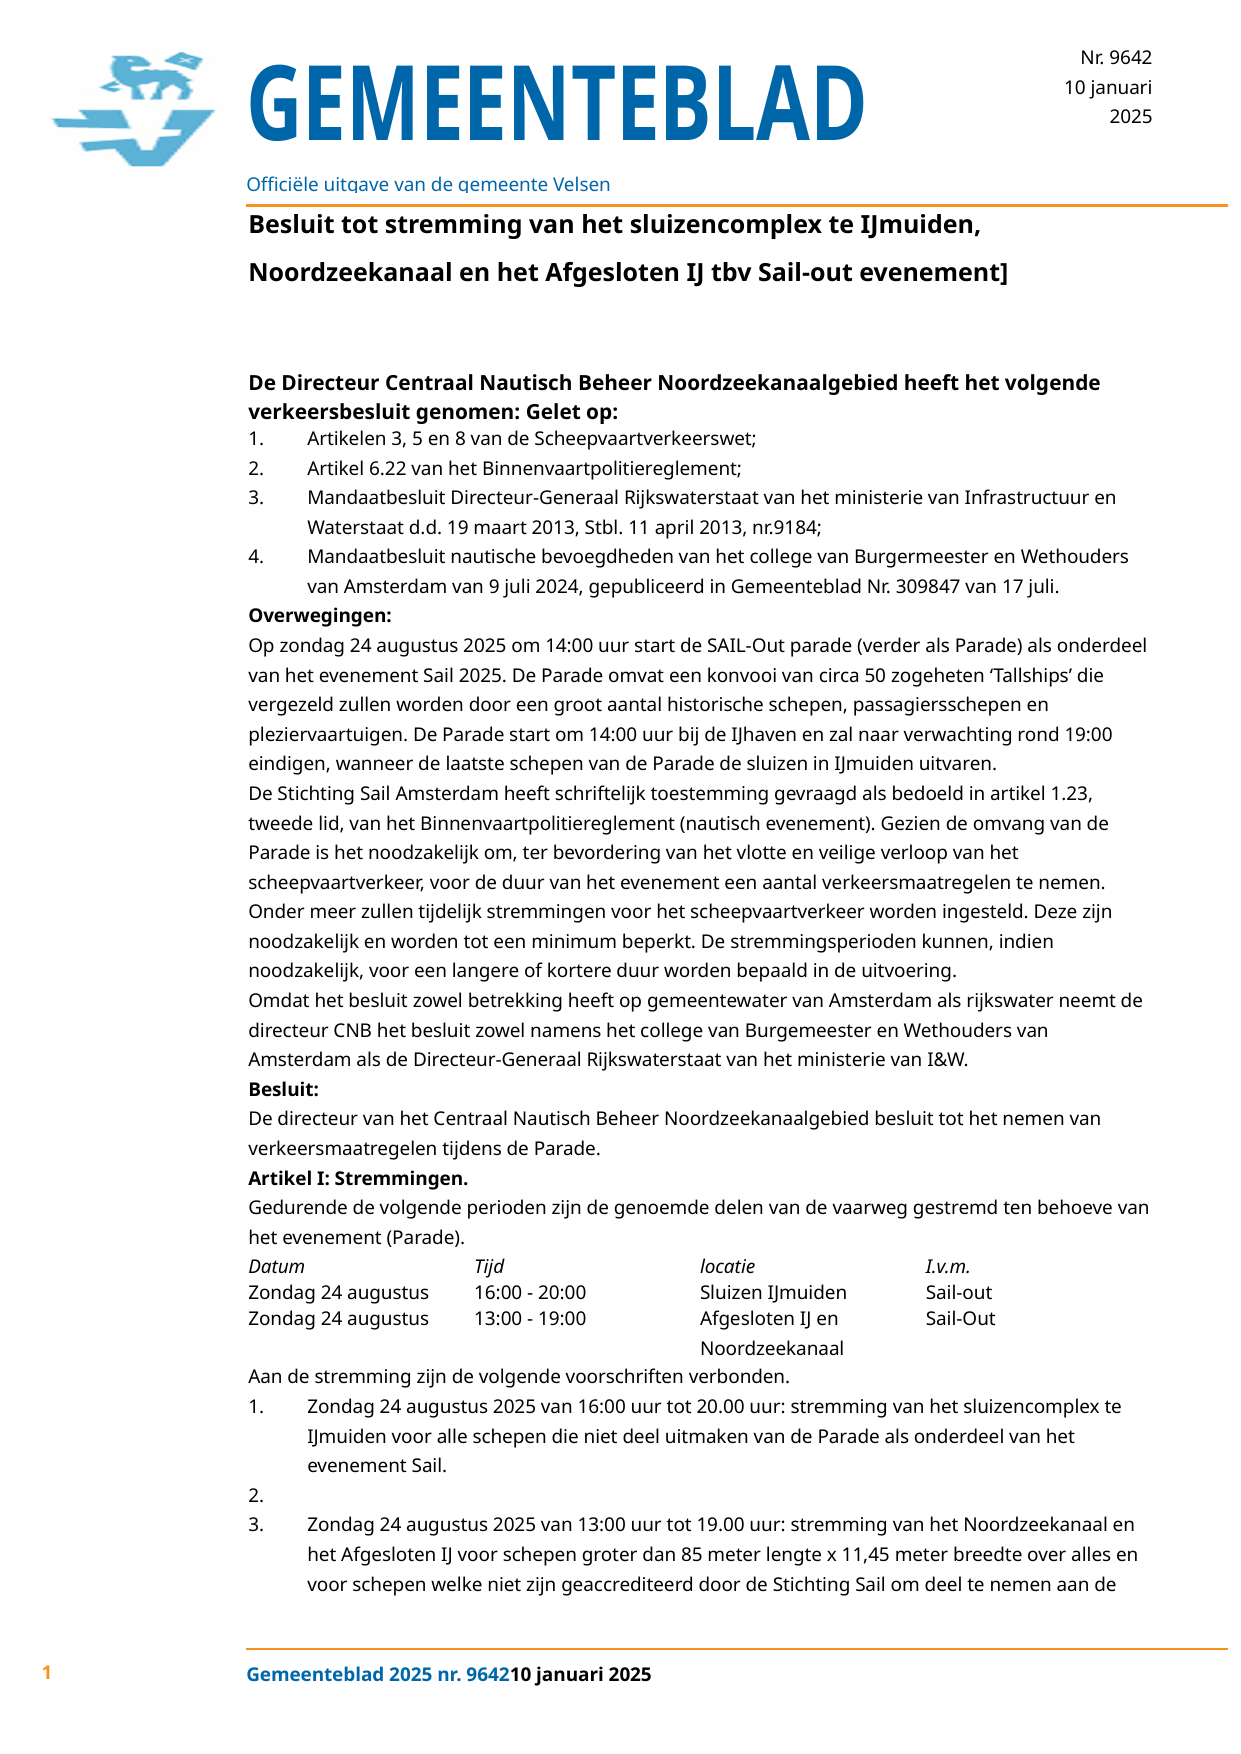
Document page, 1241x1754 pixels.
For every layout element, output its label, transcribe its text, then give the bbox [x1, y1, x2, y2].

table_cell 16:00 - 20:00 [474, 1279, 700, 1305]
text De Directeur Centraal Nautisch Beheer Noordzeekanaalgebied heeft het volgende verkeersbesluit genomen: Gelet op: [248, 368, 1152, 425]
list Mandaatbesluit nautische bevoegdheden van het college van Burgermeester en Wethouders van Amsterdam van 9 juli 2024, gepubliceerd in Gemeenteblad Nr. 309847 van 17 juli. [248, 543, 1152, 599]
text Besluit: [248, 1076, 1152, 1102]
table_cell Sail-out [926, 1279, 1152, 1305]
table_cell Zondag 24 augustus [248, 1305, 474, 1360]
text Omdat het besluit zowel betrekking heeft op gemeentewater van Amsterdam als rijkswater neemt de directeur CNB het besluit zowel namens het college van Burgemeester en Wethouders van Amsterdam als de Directeur-Generaal Rijkswaterstaat van het ministerie van I&W. [248, 987, 1152, 1072]
table_header Datum [248, 1254, 474, 1279]
table_header Tijd [474, 1254, 700, 1279]
list Artikel 6.22 van het Binnenvaartpolitiereglement; [248, 455, 1152, 481]
text Op zondag 24 augustus 2025 om 14:00 uur start de SAIL-Out parade (verder als Parade) als onderdeel van het evenement Sail 2025. De Parade omvat een konvooi van circa 50 zogeheten ‘Tallships’ die vergezeld zullen worden door een groot aantal historische schepen, passagiersschepen en pleziervaartuigen. De Parade start om 14:00 uur bij de IJhaven en zal naar verwachting rond 19:00 eindigen, wanneer de laatste schepen van de Parade de sluizen in IJmuiden uitvaren. [248, 632, 1152, 776]
text Artikel I: Stremmingen. [248, 1165, 1152, 1191]
text De directeur van het Centraal Nautisch Beheer Noordzeekanaalgebied besluit tot het nemen van verkeersmaatregelen tijdens de Parade. [248, 1106, 1152, 1161]
table_cell Zondag 24 augustus [248, 1279, 474, 1305]
text Overwegingen: [248, 603, 1152, 628]
table_cell 13:00 - 19:00 [474, 1305, 700, 1360]
table_header I.v.m. [926, 1254, 1152, 1279]
table_cell Sluizen IJmuiden [700, 1279, 926, 1305]
list Zondag 24 augustus 2025 van 13:00 uur tot 19.00 uur: stremming van het Noordzeekanaal en het Afgesloten IJ voor schepen groter dan 85 meter lengte x 11,45 meter breedte over alles en voor schepen welke niet zijn geaccrediteerd door de Stichting Sail om deel te nemen aan de [248, 1512, 1152, 1596]
text De Stichting Sail Amsterdam heeft schriftelijk toestemming gevraagd als bedoeld in artikel 1.23, tweede lid, van het Binnenvaartpolitiereglement (nautisch evenement). Gezien de omvang van de Parade is het noodzakelijk om, ter bevordering van het vlotte en veilige verloop van het scheepvaartverkeer, voor de duur van het evenement een aantal verkeersmaatregelen te nemen. Onder meer zullen tijdelijk stremmingen voor het scheepvaartverkeer worden ingesteld. Deze zijn noodzakelijk en worden tot een minimum beperkt. De stremmingsperioden kunnen, indien noodzakelijk, voor een langere of kortere duur worden bepaald in de uitvoering. [248, 780, 1152, 983]
table_cell Sail-Out [926, 1305, 1152, 1360]
list Artikelen 3, 5 en 8 van de Scheepvaartverkeerswet; [248, 425, 1152, 451]
text Besluit tot stremming van het sluizencomplex te IJmuiden, Noordzeekanaal en het Afgesloten IJ tbv Sail-out evenement] [248, 207, 1152, 288]
text Gedurende de volgende perioden zijn de genoemde delen van de vaarweg gestremd ten behoeve van het evenement (Parade). [248, 1194, 1152, 1250]
picture [41, 47, 231, 172]
list Zondag 24 augustus 2025 van 16:00 uur tot 20.00 uur: stremming van het sluizencomplex te IJmuiden voor alle schepen die niet deel uitmaken van de Parade als onderdeel van het evenement Sail. [248, 1393, 1152, 1478]
list Mandaatbesluit Directeur-Generaal Rijkswaterstaat van het ministerie van Infrastructuur en Waterstaat d.d. 19 maart 2013, Stbl. 11 april 2013, nr.9184; [248, 484, 1152, 540]
table_cell Afgesloten IJ en Noordzeekanaal [700, 1305, 926, 1360]
text Aan de stremming zijn de volgende voorschriften verbonden. [248, 1364, 1152, 1389]
table_header locatie [700, 1254, 926, 1279]
